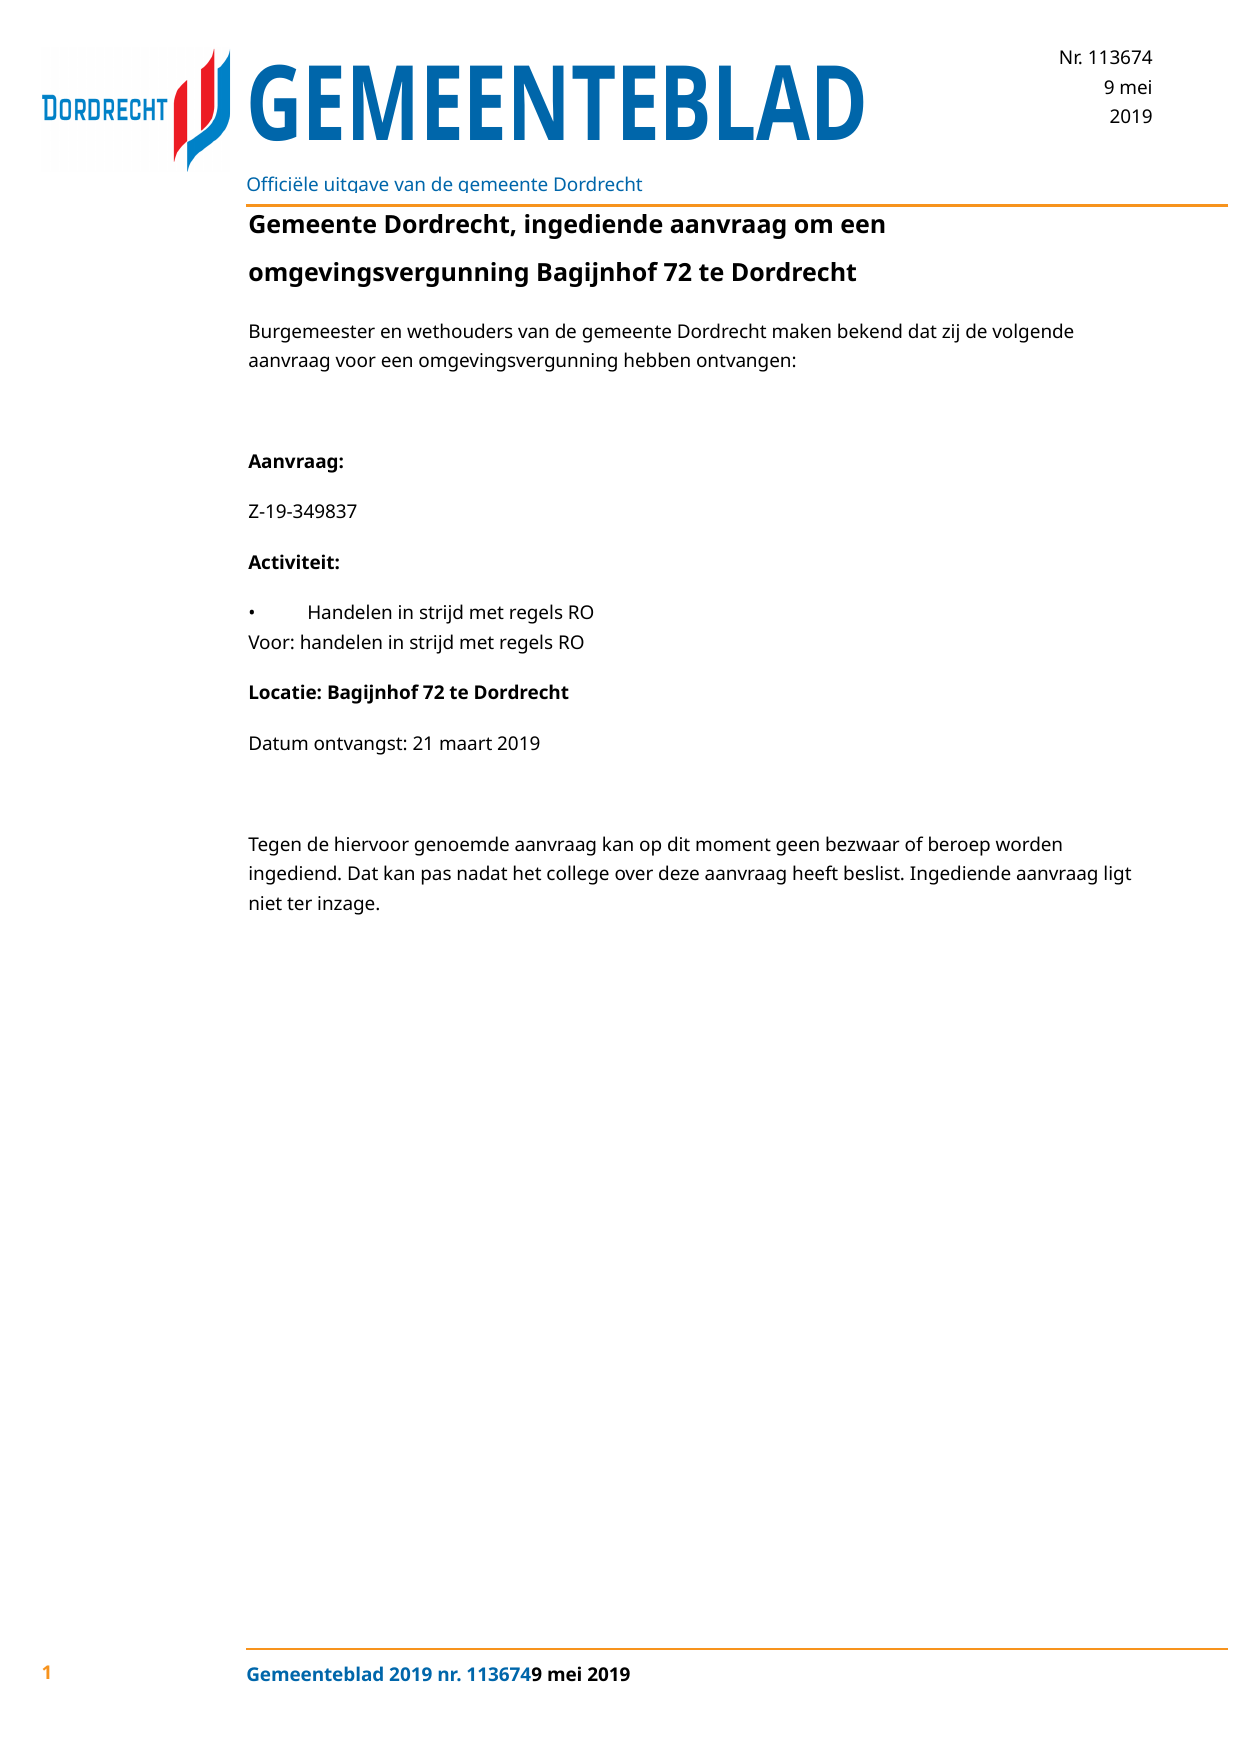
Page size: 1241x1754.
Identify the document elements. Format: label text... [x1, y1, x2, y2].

text Z-19-349837 [248, 499, 1152, 524]
text Locatie: Bagijnhof 72 te Dordrecht [248, 679, 1152, 705]
text Aanvraag: [248, 448, 1152, 474]
list Handelen in strijd met regels RO [248, 599, 1152, 625]
text Datum ontvangst: 21 maart 2019 [248, 730, 1152, 756]
picture [41, 47, 231, 172]
text Burgemeester en wethouders van de gemeente Dordrecht maken bekend dat zij de volgende aanvraag voor een omgevingsvergunning hebben ontvangen: [248, 318, 1152, 373]
text Activiteit: [248, 549, 1152, 575]
text Gemeente Dordrecht, ingediende aanvraag om een omgevingsvergunning Bagijnhof 72 te Dordrecht [248, 207, 1152, 288]
text Voor: handelen in strijd met regels RO [248, 629, 1152, 655]
text Tegen de hiervoor genoemde aanvraag kan op dit moment geen bezwaar of beroep worden ingediend. Dat kan pas nadat het college over deze aanvraag heeft beslist. Ingediende aanvraag ligt niet ter inzage. [248, 831, 1152, 916]
